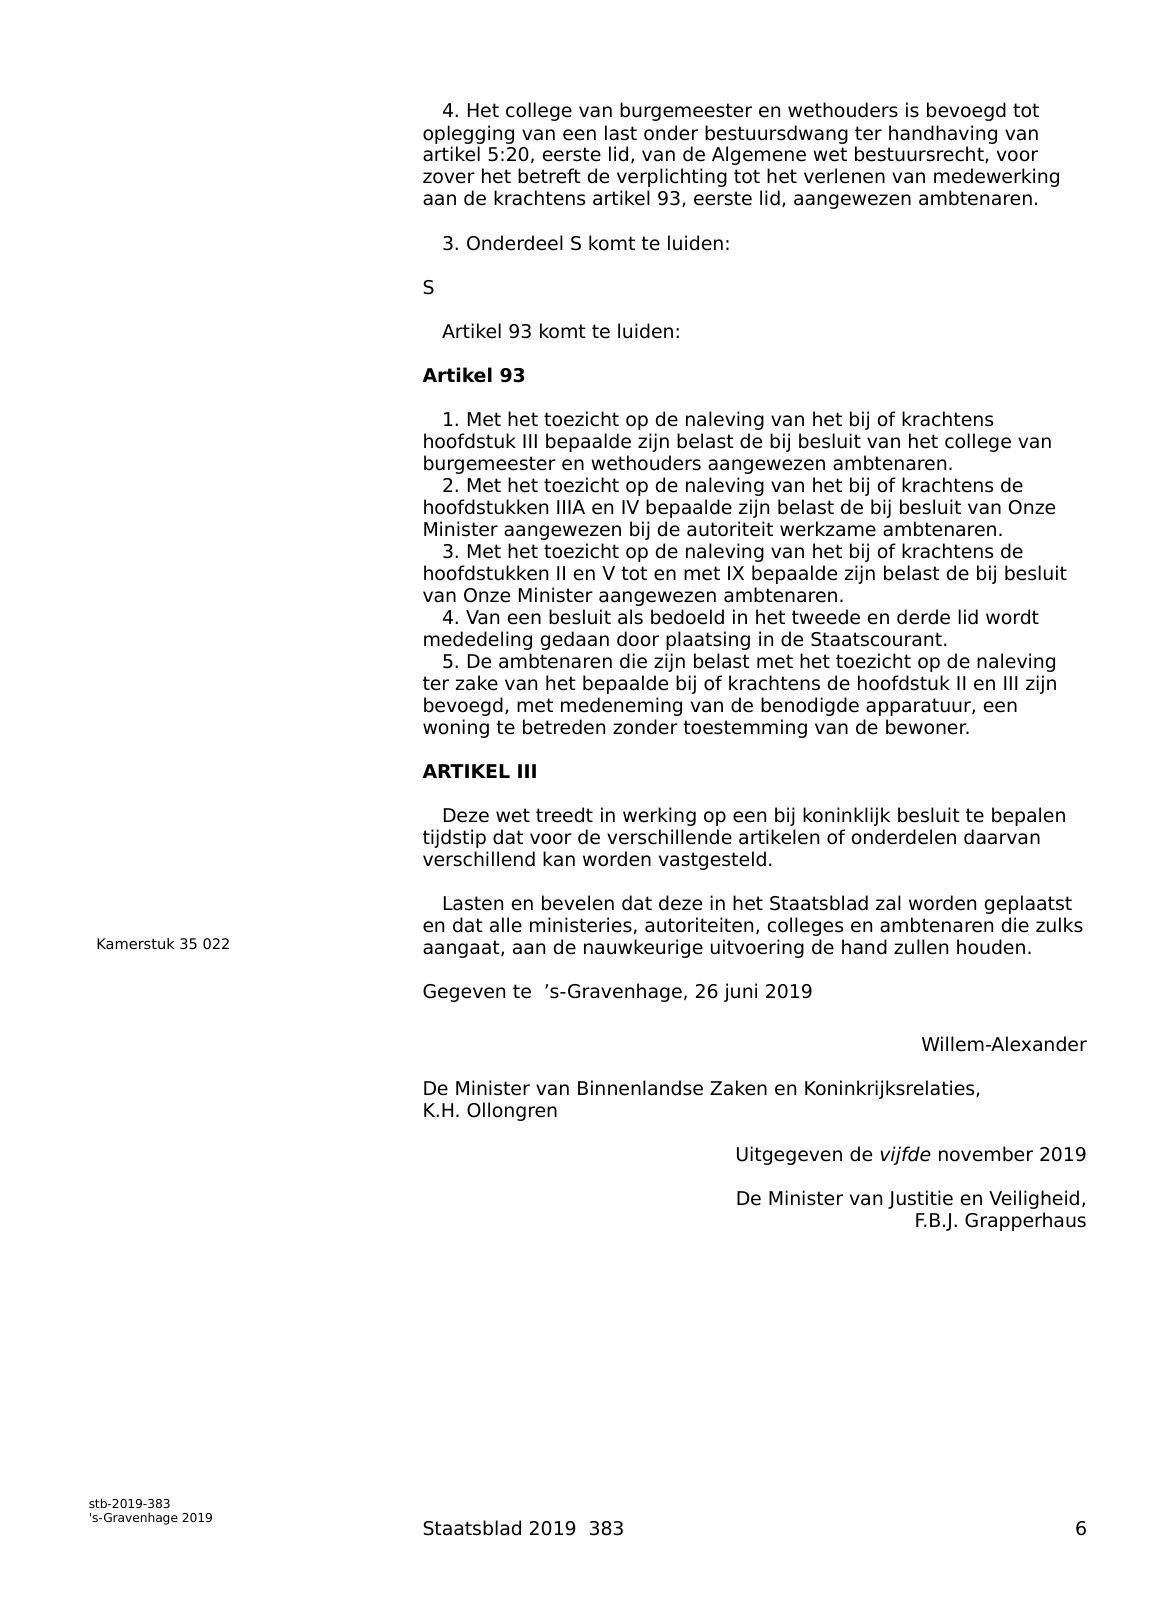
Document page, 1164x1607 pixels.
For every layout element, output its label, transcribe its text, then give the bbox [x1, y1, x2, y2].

text 3. Met het toezicht op de naleving van het bij of krachtens de hoofdstukken II en V tot en met IX bepaalde zijn belast de bij besluit van Onze Minister aangewezen ambtenaren. [422, 541, 1087, 607]
text 1. Met het toezicht op de naleving van het bij of krachtens hoofdstuk III bepaalde zijn belast de bij besluit van het college van burgemeester en wethouders aangewezen ambtenaren. [422, 409, 1087, 475]
subtitle ARTIKEL III [422, 761, 1087, 783]
text 's-Gravenhage 2019 [88, 1511, 323, 1525]
text 3. Onderdeel S komt te luiden: [422, 232, 1087, 254]
text 4. Van een besluit als bedoeld in het tweede en derde lid wordt mededeling gedaan door plaatsing in de Staatscourant. [422, 607, 1087, 651]
text 2. Met het toezicht op de naleving van het bij of krachtens de hoofdstukken IIIA en IV bepaalde zijn belast de bij besluit van Onze Minister aangewezen bij de autoriteit werkzame ambtenaren. [422, 475, 1087, 541]
text S [422, 277, 1087, 299]
text 5. De ambtenaren die zijn belast met het toezicht op de naleving ter zake van het bepaalde bij of krachtens de hoofdstuk II en III zijn bevoegd, met medeneming van de benodigde apparatuur, een woning te betreden zonder toestemming van de bewoner. [422, 651, 1087, 739]
text Lasten en bevelen dat deze in het Staatsblad zal worden geplaatst en dat alle ministeries, autoriteiten, colleges en ambtenaren die zulks aangaat, aan de nauwkeurige uitvoering de hand zullen houden. [422, 893, 1087, 959]
text Willem-Alexander [422, 1033, 1087, 1055]
text Artikel 93 komt te luiden: [422, 321, 1087, 343]
text De Minister van Justitie en Veiligheid, F.B.J. Grapperhaus [422, 1188, 1087, 1232]
text stb-2019-383 [88, 1497, 323, 1511]
text Kamerstuk 35 022 [77, 936, 396, 953]
subtitle Artikel 93 [422, 365, 1087, 387]
text Deze wet treedt in werking op een bij koninklijk besluit te bepalen tijdstip dat voor de verschillende artikelen of onderdelen daarvan verschillend kan worden vastgesteld. [422, 805, 1087, 871]
text De Minister van Binnenlandse Zaken en Koninkrijksrelaties, K.H. Ollongren [422, 1078, 1087, 1122]
text Uitgegeven de vijfde november 2019 [422, 1144, 1087, 1166]
text 4. Het college van burgemeester en wethouders is bevoegd tot oplegging van een last onder bestuursdwang ter handhaving van artikel 5:20, eerste lid, van de Algemene wet bestuursrecht, voor zover het betreft de verplichting tot het verlenen van medewerking aan de krachtens artikel 93, eerste lid, aangewezen ambtenaren. [422, 100, 1087, 210]
text Gegeven te ’s-Gravenhage, 26 juni 2019 [422, 981, 1087, 1003]
